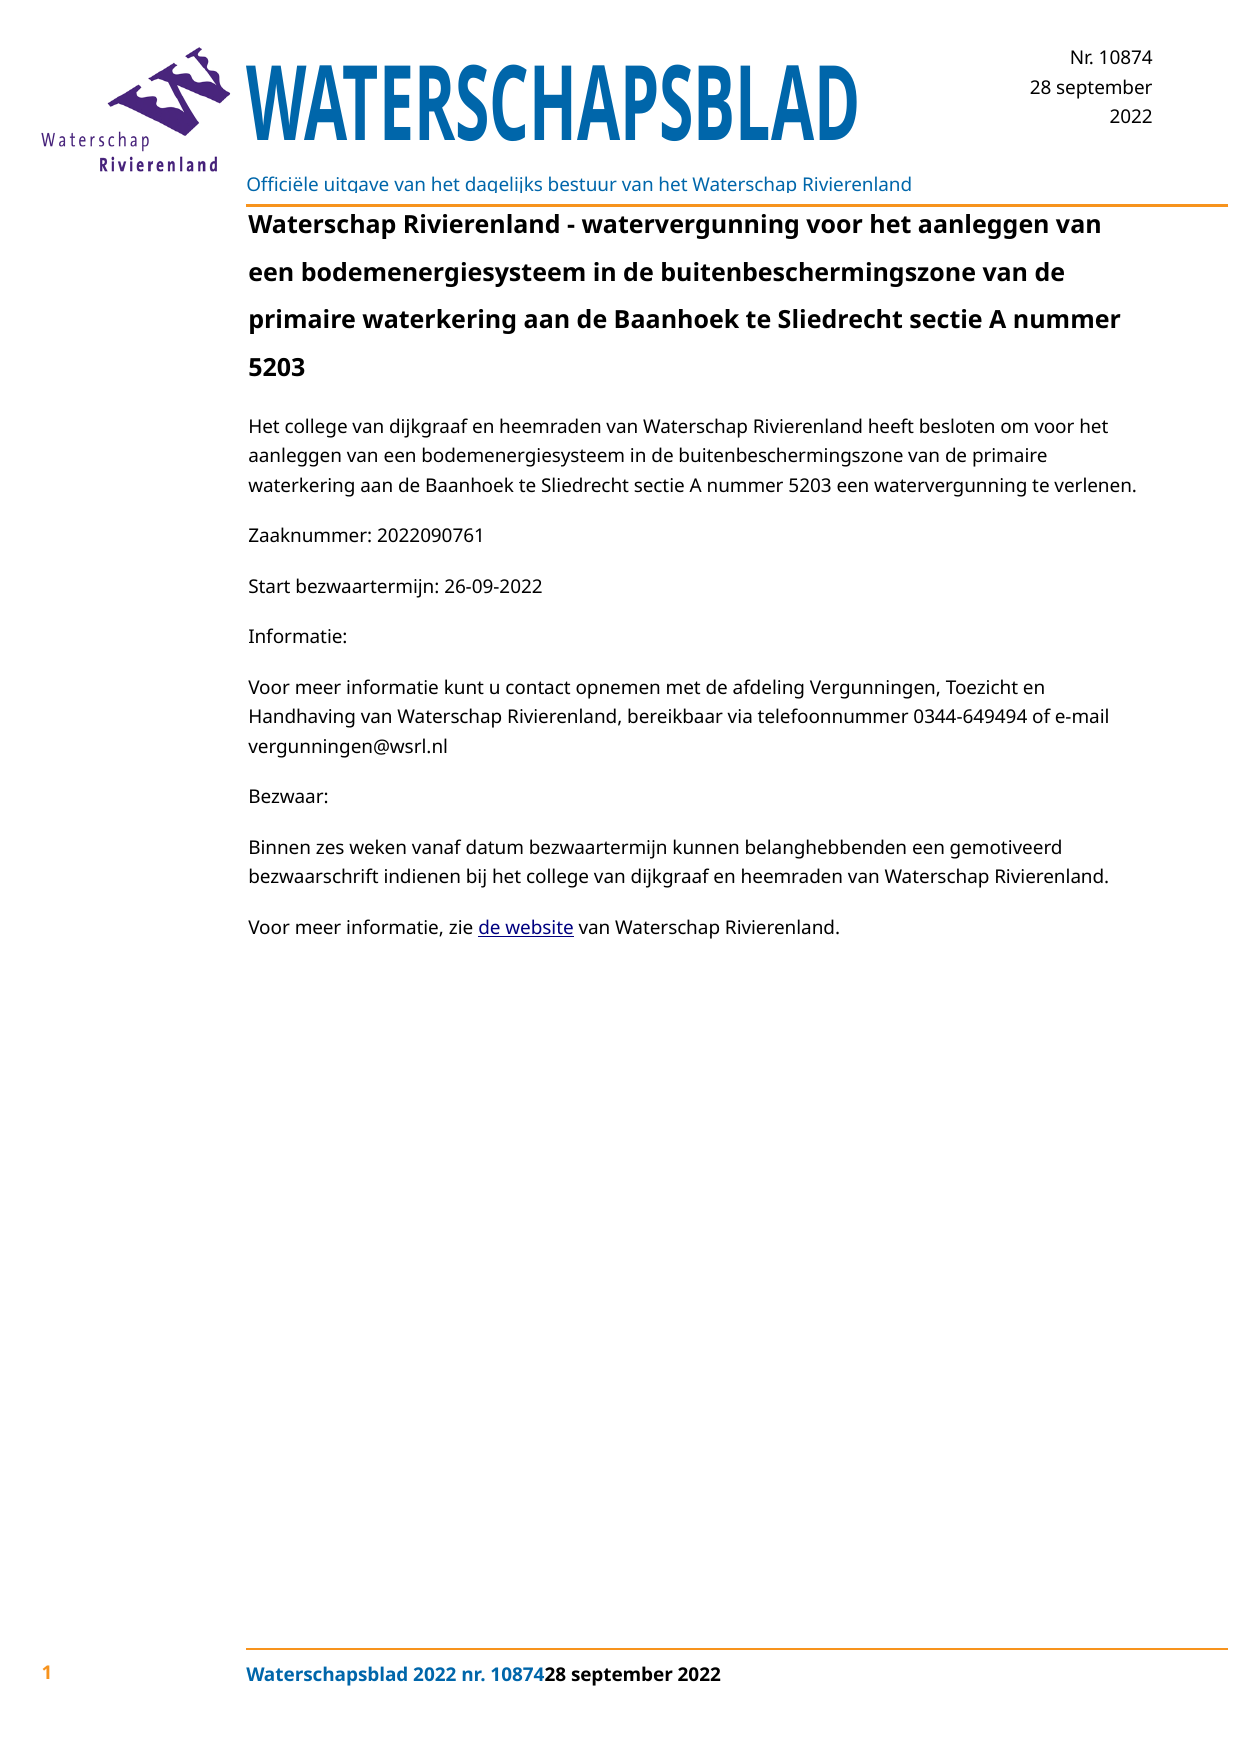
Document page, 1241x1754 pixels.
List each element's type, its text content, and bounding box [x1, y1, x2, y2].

text Start bezwaartermijn: 26-09-2022 [248, 573, 1152, 599]
text Waterschap Rivierenland - watervergunning voor het aanleggen van een bodemenergiesysteem in de buitenbeschermingszone van de primaire waterkering aan de Baanhoek te Sliedrecht sectie A nummer 5203 [248, 207, 1152, 384]
text Zaaknummer: 2022090761 [248, 523, 1152, 548]
text Binnen zes weken vanaf datum bezwaartermijn kunnen belanghebbenden een gemotiveerd bezwaarschrift indienen bij het college van dijkgraaf en heemraden van Waterschap Rivierenland. [248, 834, 1152, 889]
text Voor meer informatie, zie de website van Waterschap Rivierenland. [248, 914, 1152, 940]
text Voor meer informatie kunt u contact opnemen met de afdeling Vergunningen, Toezicht en Handhaving van Waterschap Rivierenland, bereikbaar via telefoonnummer 0344-649494 of e-mail vergunningen@wsrl.nl [248, 674, 1152, 759]
picture [41, 47, 231, 172]
text Het college van dijkgraaf en heemraden van Waterschap Rivierenland heeft besloten om voor het aanleggen van een bodemenergiesysteem in de buitenbeschermingszone van de primaire waterkering aan de Baanhoek te Sliedrecht sectie A nummer 5203 een watervergunning te verlenen. [248, 413, 1152, 498]
text Bezwaar: [248, 783, 1152, 809]
text Informatie: [248, 623, 1152, 649]
